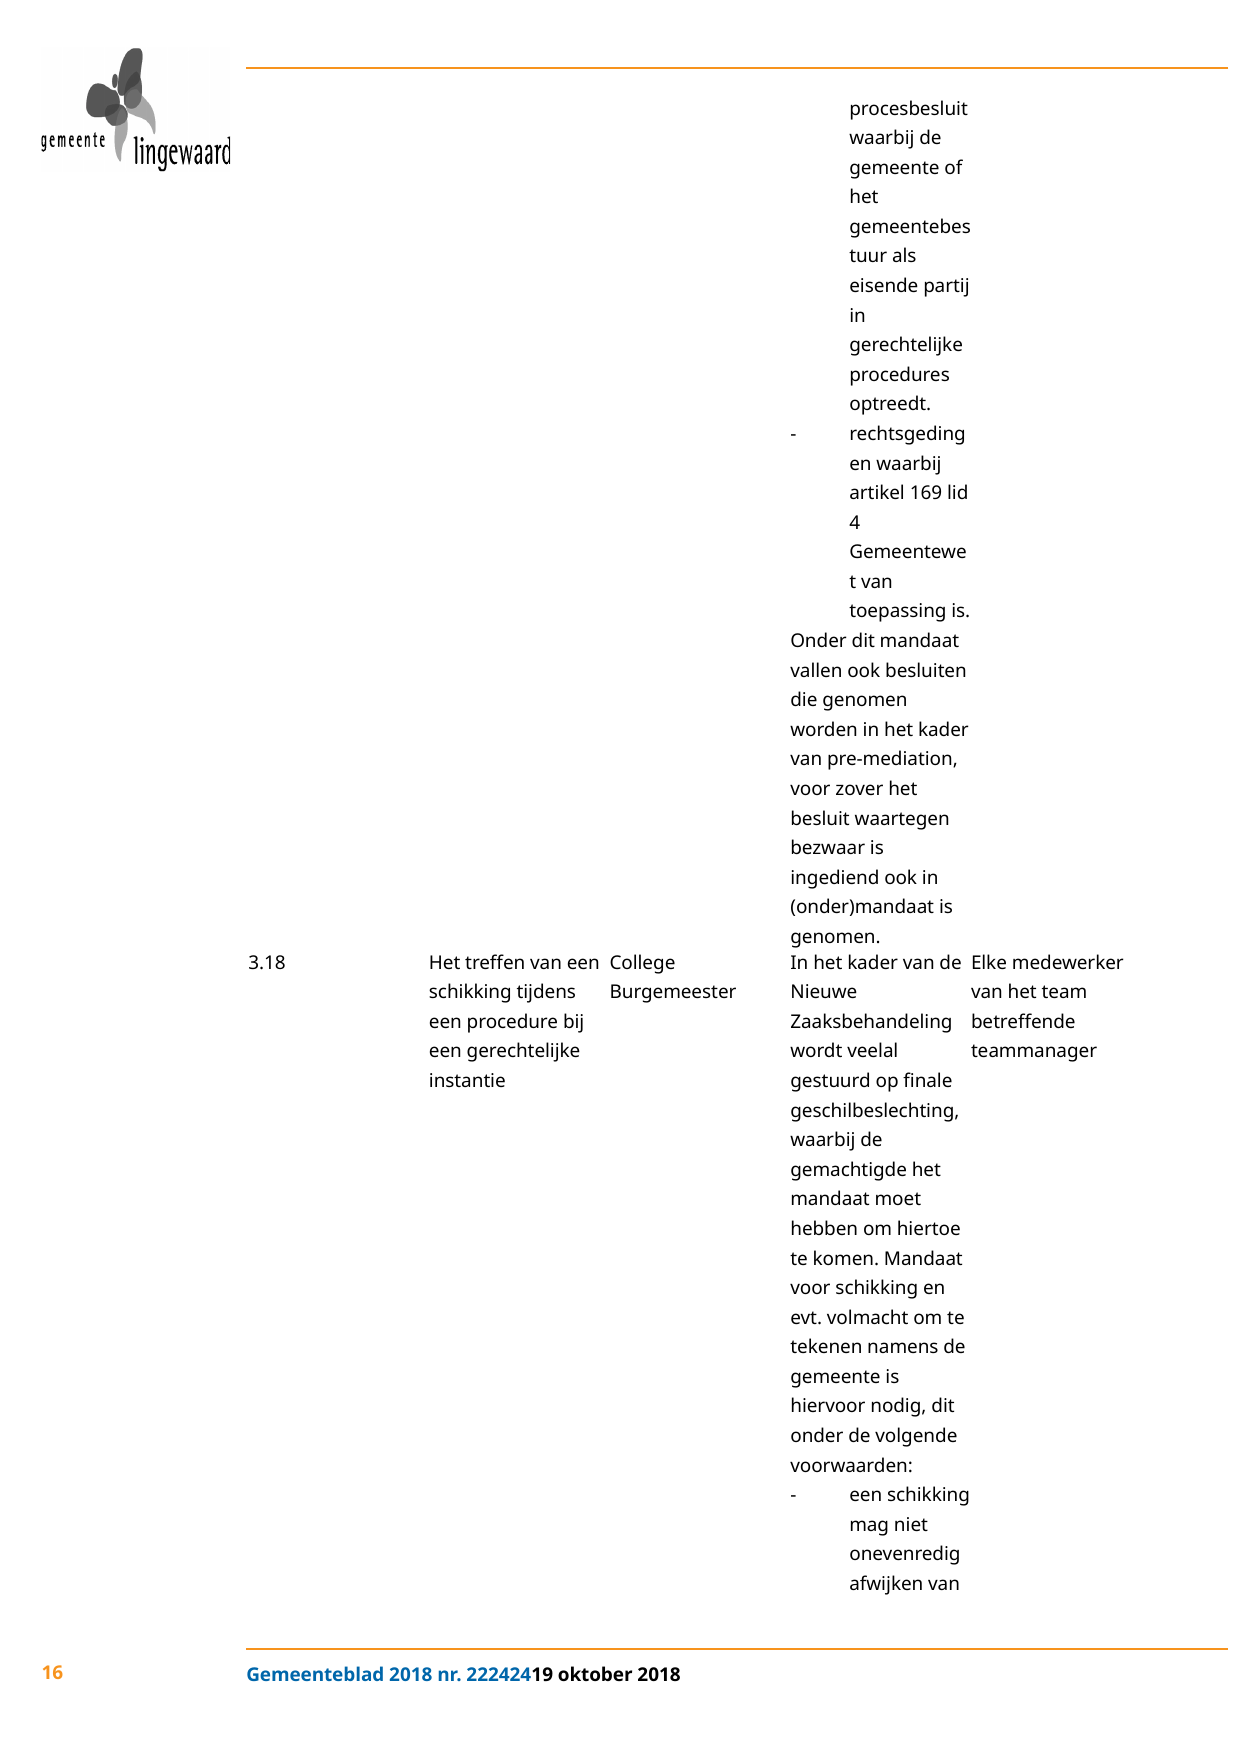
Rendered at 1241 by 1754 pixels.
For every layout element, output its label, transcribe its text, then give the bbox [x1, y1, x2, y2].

table_cell College Burgemeester [609, 949, 790, 1596]
table_cell Elke medewerker van het team betreffende teammanager [971, 949, 1152, 1596]
table_cell Het treffen van een schikking tijdens een procedure bij een gerechtelijke instantie [429, 949, 609, 1596]
table_cell [429, 95, 609, 949]
table_cell In het kader van de Nieuwe Zaaksbehandeling wordt veelal gestuurd op finale geschilbeslechting, waarbij de gemachtigde het mandaat moet hebben om hiertoe te komen. Mandaat voor schikking en evt. volmacht om te tekenen namens de gemeente is hiervoor nodig, dit onder de volgende voorwaarden: een schikking mag niet onevenredig afwijken van [790, 949, 971, 1596]
table_cell procesbesluit waarbij de gemeente of het gemeentebestuur als eisende partij in gerechtelijke procedures optreedt. rechtsgedingen waarbij artikel 169 lid 4 Gemeentewet van toepassing is. Onder dit mandaat vallen ook besluiten die genomen worden in het kader van pre-mediation, voor zover het besluit waartegen bezwaar is ingediend ook in (onder)mandaat is genomen. [790, 95, 971, 949]
table_cell [609, 95, 790, 949]
table_cell [971, 95, 1152, 949]
table_cell [248, 95, 429, 949]
picture [41, 47, 231, 172]
table_cell 3.18 [248, 949, 429, 1596]
